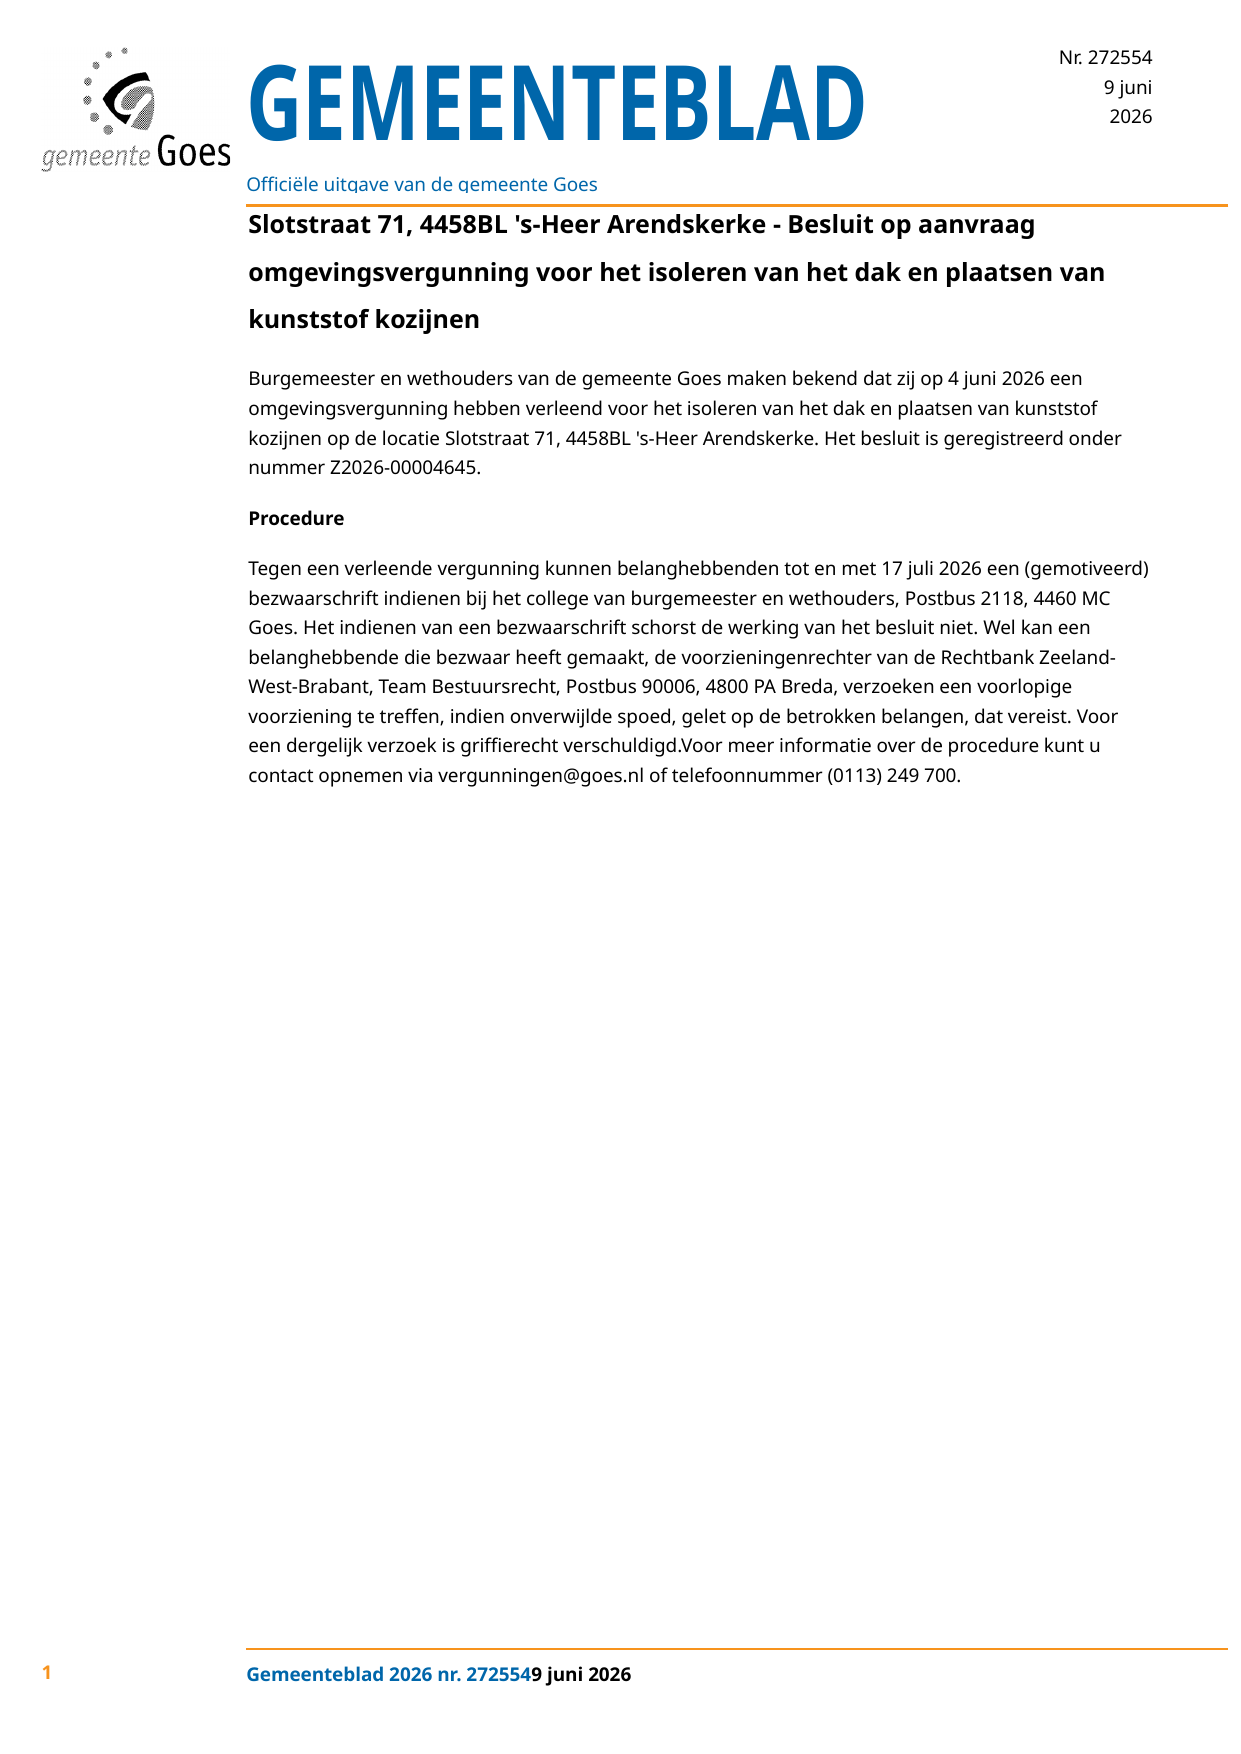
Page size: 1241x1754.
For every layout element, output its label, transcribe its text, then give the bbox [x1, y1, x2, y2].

text Slotstraat 71, 4458BL 's-Heer Arendskerke - Besluit op aanvraag omgevingsvergunning voor het isoleren van het dak en plaatsen van kunststof kozijnen [248, 207, 1152, 336]
picture [41, 47, 231, 172]
text Burgemeester en wethouders van de gemeente Goes maken bekend dat zij op 4 juni 2026 een omgevingsvergunning hebben verleend voor het isoleren van het dak en plaatsen van kunststof kozijnen op de locatie Slotstraat 71, 4458BL 's-Heer Arendskerke. Het besluit is geregistreerd onder nummer Z2026-00004645. [248, 366, 1152, 480]
text Procedure [248, 505, 1152, 530]
text Tegen een verleende vergunning kunnen belanghebbenden tot en met 17 juli 2026 een (gemotiveerd) bezwaarschrift indienen bij het college van burgemeester en wethouders, Postbus 2118, 4460 MC Goes. Het indienen van een bezwaarschrift schorst de werking van het besluit niet. Wel kan een belanghebbende die bezwaar heeft gemaakt, de voorzieningenrechter van de Rechtbank Zeeland-West-Brabant, Team Bestuursrecht, Postbus 90006, 4800 PA Breda, verzoeken een voorlopige voorziening te treffen, indien onverwijlde spoed, gelet op de betrokken belangen, dat vereist. Voor een dergelijk verzoek is griffierecht verschuldigd.Voor meer informatie over de procedure kunt u contact opnemen via vergunningen@goes.nl of telefoonnummer (0113) 249 700. [248, 555, 1152, 788]
